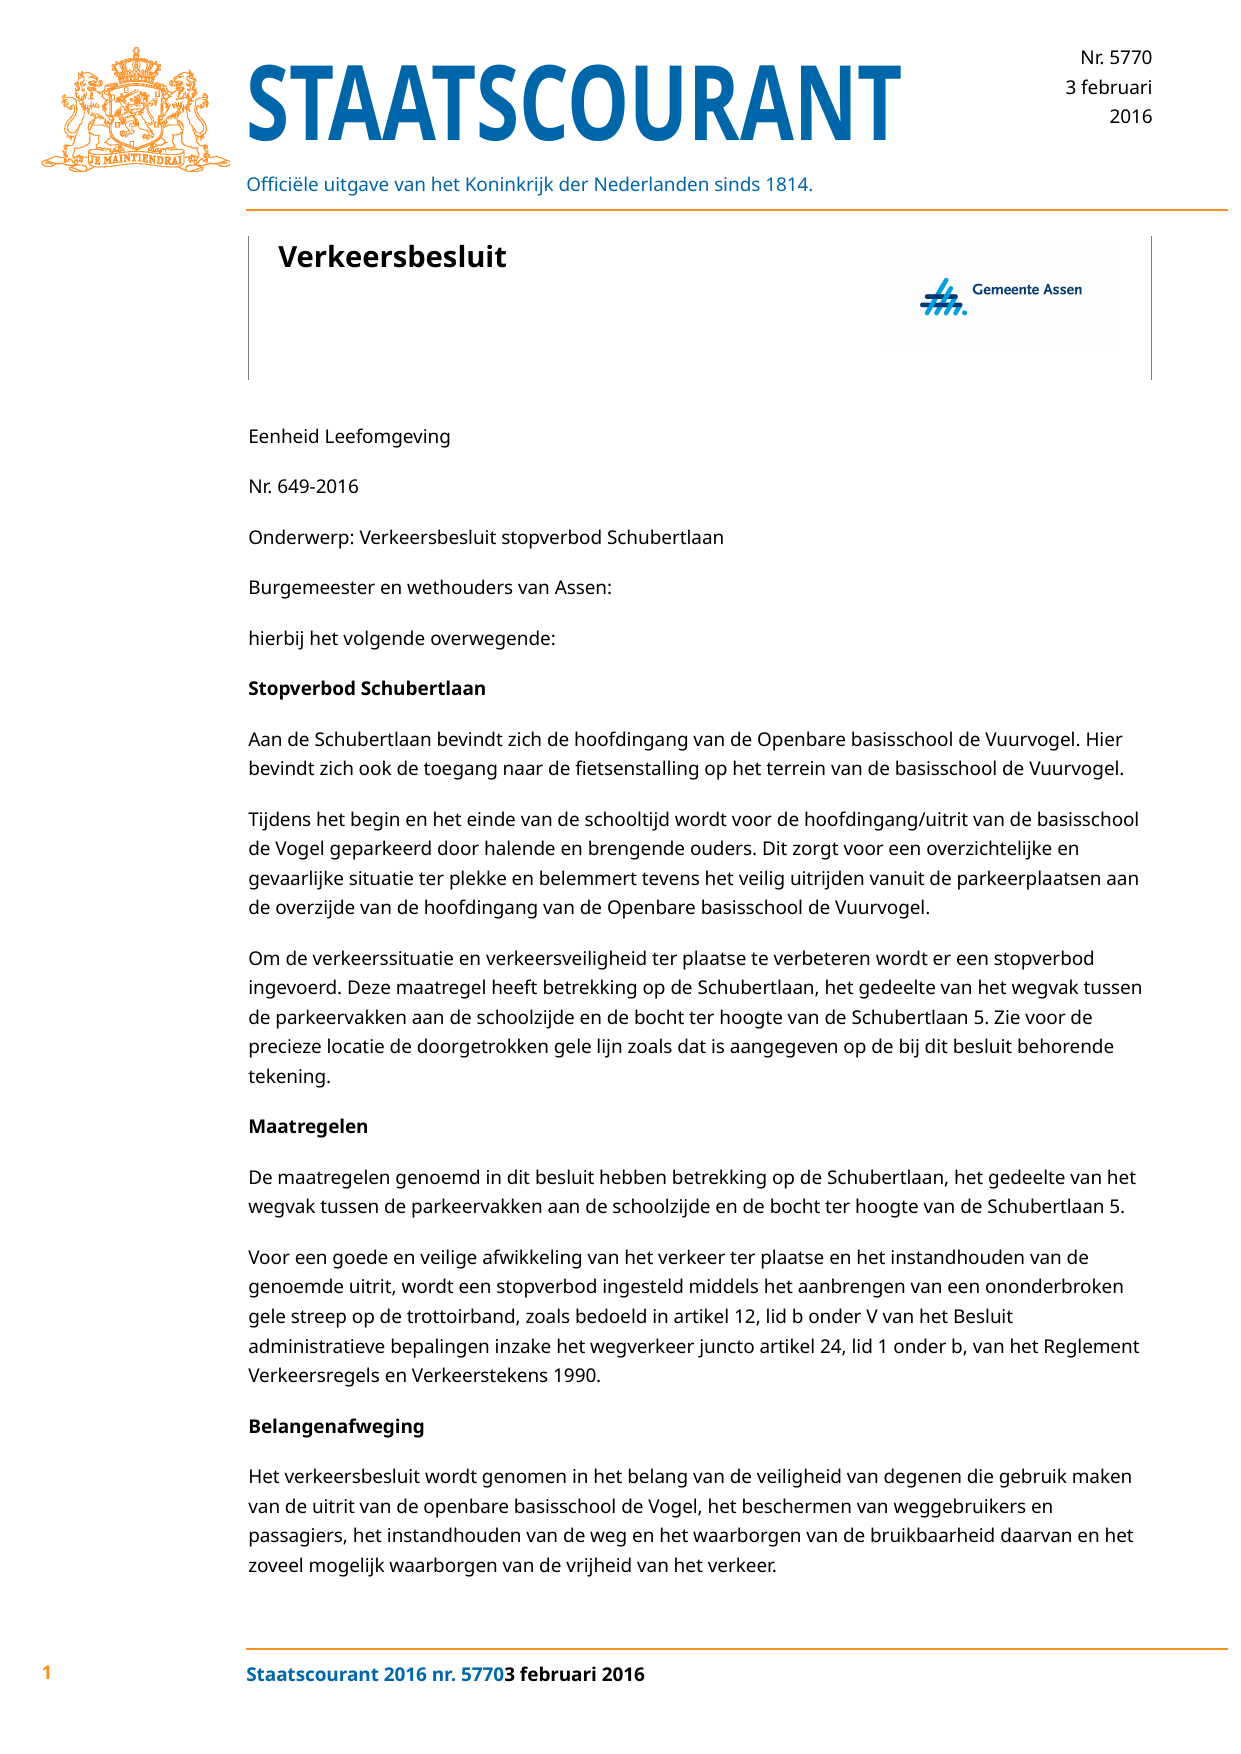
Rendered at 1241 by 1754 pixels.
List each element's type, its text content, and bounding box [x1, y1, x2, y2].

table_header Verkeersbesluit [249, 236, 850, 380]
text Maatregelen [248, 1114, 1152, 1139]
picture [41, 47, 231, 172]
text Burgemeester en wethouders van Assen: [248, 574, 1152, 600]
text Belangenafweging [248, 1413, 1152, 1438]
picture [882, 236, 1119, 355]
text Eenheid Leefomgeving [248, 423, 1152, 449]
text Stopverbod Schubertlaan [248, 675, 1152, 701]
text Het verkeersbesluit wordt genomen in het belang van de veiligheid van degenen die gebruik maken van de uitrit van de openbare basisschool de Vogel, het beschermen van weggebruikers en passagiers, het instandhouden van de weg en het waarborgen van de bruikbaarheid daarvan en het zoveel mogelijk waarborgen van de vrijheid van het verkeer. [248, 1463, 1152, 1578]
text Aan de Schubertlaan bevindt zich de hoofdingang van de Openbare basisschool de Vuurvogel. Hier bevindt zich ook de toegang naar de fietsenstalling op het terrein van de basisschool de Vuurvogel. [248, 726, 1152, 781]
text Voor een goede en veilige afwikkeling van het verkeer ter plaatse en het instandhouden van de genoemde uitrit, wordt een stopverbod ingesteld middels het aanbrengen van een ononderbroken gele streep op de trottoirband, zoals bedoeld in artikel 12, lid b onder V van het Besluit administratieve bepalingen inzake het wegverkeer juncto artikel 24, lid 1 onder b, van het Reglement Verkeersregels en Verkeerstekens 1990. [248, 1244, 1152, 1388]
text Tijdens het begin en het einde van de schooltijd wordt voor de hoofdingang/uitrit van de basisschool de Vogel geparkeerd door halende en brengende ouders. Dit zorgt voor een overzichtelijke en gevaarlijke situatie ter plekke en belemmert tevens het veilig uitrijden vanuit de parkeerplaatsen aan de overzijde van de hoofdingang van de Openbare basisschool de Vuurvogel. [248, 806, 1152, 920]
text hierbij het volgende overwegende: [248, 625, 1152, 651]
text Nr. 649-2016 [248, 474, 1152, 499]
text Onderwerp: Verkeersbesluit stopverbod Schubertlaan [248, 524, 1152, 550]
table_header [850, 236, 1151, 380]
text Om de verkeerssituatie en verkeersveiligheid ter plaatse te verbeteren wordt er een stopverbod ingevoerd. Deze maatregel heeft betrekking op de Schubertlaan, het gedeelte van het wegvak tussen de parkeervakken aan de schoolzijde en de bocht ter hoogte van de Schubertlaan 5. Zie voor de precieze locatie de doorgetrokken gele lijn zoals dat is aangegeven op de bij dit besluit behorende tekening. [248, 945, 1152, 1089]
text De maatregelen genoemd in dit besluit hebben betrekking op de Schubertlaan, het gedeelte van het wegvak tussen de parkeervakken aan de schoolzijde en de bocht ter hoogte van de Schubertlaan 5. [248, 1164, 1152, 1219]
